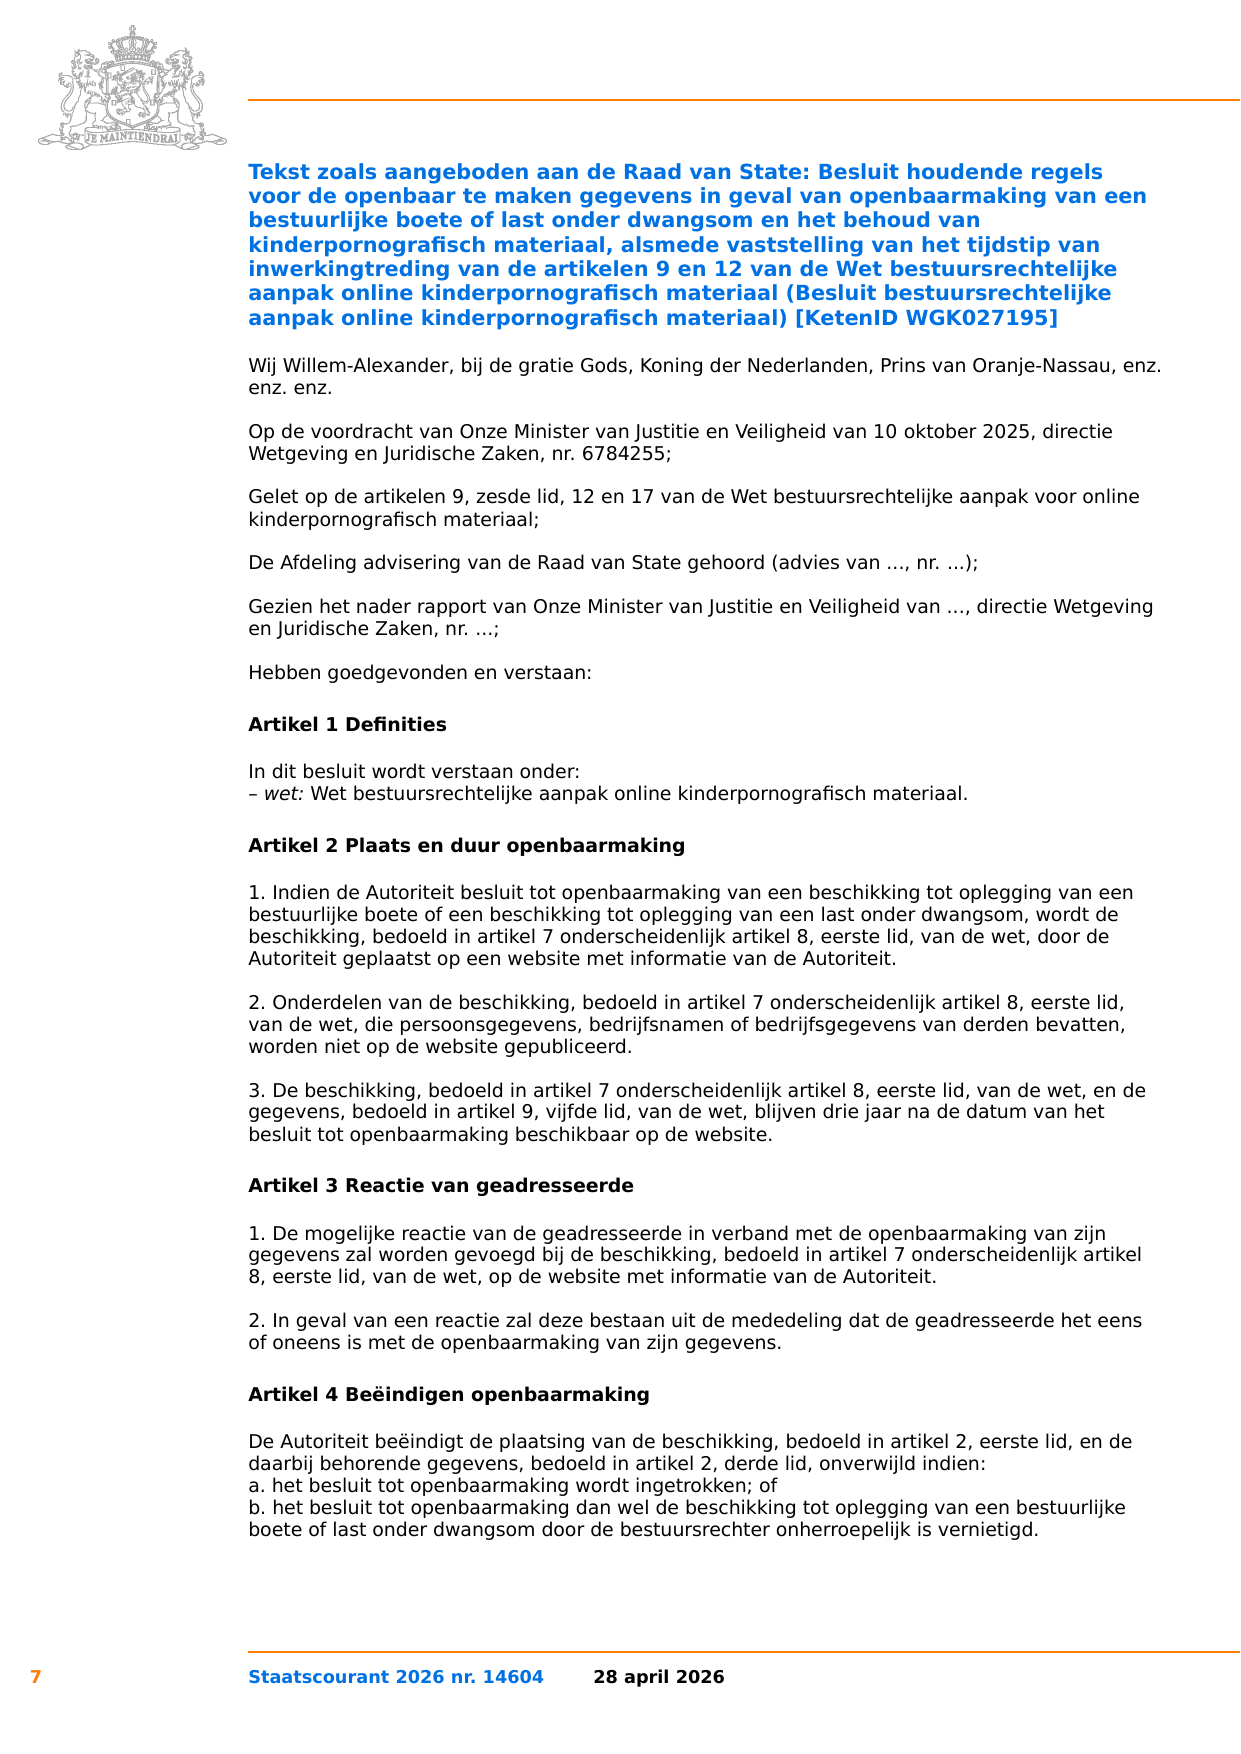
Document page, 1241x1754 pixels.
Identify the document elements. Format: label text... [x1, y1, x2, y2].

text 2. Onderdelen van de beschikking, bedoeld in artikel 7 onderscheidenlijk artikel 8, eerste lid, van de wet, die persoonsgegevens, bedrijfsnamen of bedrijfsgegevens van derden bevatten, worden niet op de website gepubliceerd. [248, 992, 1163, 1058]
text 2. In geval van een reactie zal deze bestaan uit de mededeling dat de geadresseerde het eens of oneens is met de openbaarmaking van zijn gegevens. [248, 1310, 1163, 1354]
text – wet: Wet bestuursrechtelijke aanpak online kinderpornografisch materiaal. [248, 783, 1163, 805]
text 3. De beschikking, bedoeld in artikel 7 onderscheidenlijk artikel 8, eerste lid, van de wet, en de gegevens, bedoeld in artikel 9, vijfde lid, van de wet, blijven drie jaar na de datum van het besluit tot openbaarmaking beschikbaar op de website. [248, 1079, 1163, 1145]
subtitle Artikel 2 Plaats en duur openbaarmaking [248, 835, 1163, 857]
subtitle Artikel 3 Reactie van geadresseerde [248, 1175, 1163, 1197]
text b. het besluit tot openbaarmaking dan wel de beschikking tot oplegging van een bestuurlijke boete of last onder dwangsom door de bestuursrechter onherroepelijk is vernietigd. [248, 1497, 1163, 1541]
text De Autoriteit beëindigt de plaatsing van de beschikking, bedoeld in artikel 2, eerste lid, en de daarbij behorende gegevens, bedoeld in artikel 2, derde lid, onverwijld indien: [248, 1431, 1163, 1475]
text In dit besluit wordt verstaan onder: [248, 761, 1163, 783]
text 1. Indien de Autoriteit besluit tot openbaarmaking van een beschikking tot oplegging van een bestuurlijke boete of een beschikking tot oplegging van een last onder dwangsom, wordt de beschikking, bedoeld in artikel 7 onderscheidenlijk artikel 8, eerste lid, van de wet, door de Autoriteit geplaatst op een website met informatie van de Autoriteit. [248, 882, 1163, 970]
subtitle Artikel 4 Beëindigen openbaarmaking [248, 1384, 1163, 1406]
text Hebben goedgevonden en verstaan: [248, 662, 1163, 684]
text Op de voordracht van Onze Minister van Justitie en Veiligheid van 10 oktober 2025, directie Wetgeving en Juridische Zaken, nr. 6784255; [248, 421, 1163, 464]
picture [38, 25, 227, 150]
subtitle Artikel 1 Definities [248, 714, 1163, 736]
text a. het besluit tot openbaarmaking wordt ingetrokken; of [248, 1475, 1163, 1497]
text Gezien het nader rapport van Onze Minister van Justitie en Veiligheid van ..., directie Wetgeving en Juridische Zaken, nr. ...; [248, 596, 1163, 640]
text De Afdeling advisering van de Raad van State gehoord (advies van ..., nr. ...); [248, 552, 1163, 574]
text Gelet op de artikelen 9, zesde lid, 12 en 17 van de Wet bestuursrechtelijke aanpak voor online kinderpornografisch materiaal; [248, 486, 1163, 530]
subtitle Tekst zoals aangeboden aan de Raad van State: Besluit houdende regels voor de openbaar te maken gegevens in geval van openbaarmaking van een bestuurlijke boete of last onder dwangsom en het behoud van kinderpornografisch materiaal, alsmede vaststelling van het tijdstip van inwerkingtreding van de artikelen 9 en 12 van de Wet bestuursrechtelijke aanpak online kinderpornografisch materiaal (Besluit bestuursrechtelijke aanpak online kinderpornografisch materiaal) [KetenID WGK027195] [248, 160, 1163, 330]
text Wij Willem-Alexander, bij de gratie Gods, Koning der Nederlanden, Prins van Oranje-Nassau, enz. enz. enz. [248, 355, 1163, 399]
text 1. De mogelijke reactie van de geadresseerde in verband met de openbaarmaking van zijn gegevens zal worden gevoegd bij de beschikking, bedoeld in artikel 7 onderscheidenlijk artikel 8, eerste lid, van de wet, op de website met informatie van de Autoriteit. [248, 1222, 1163, 1288]
